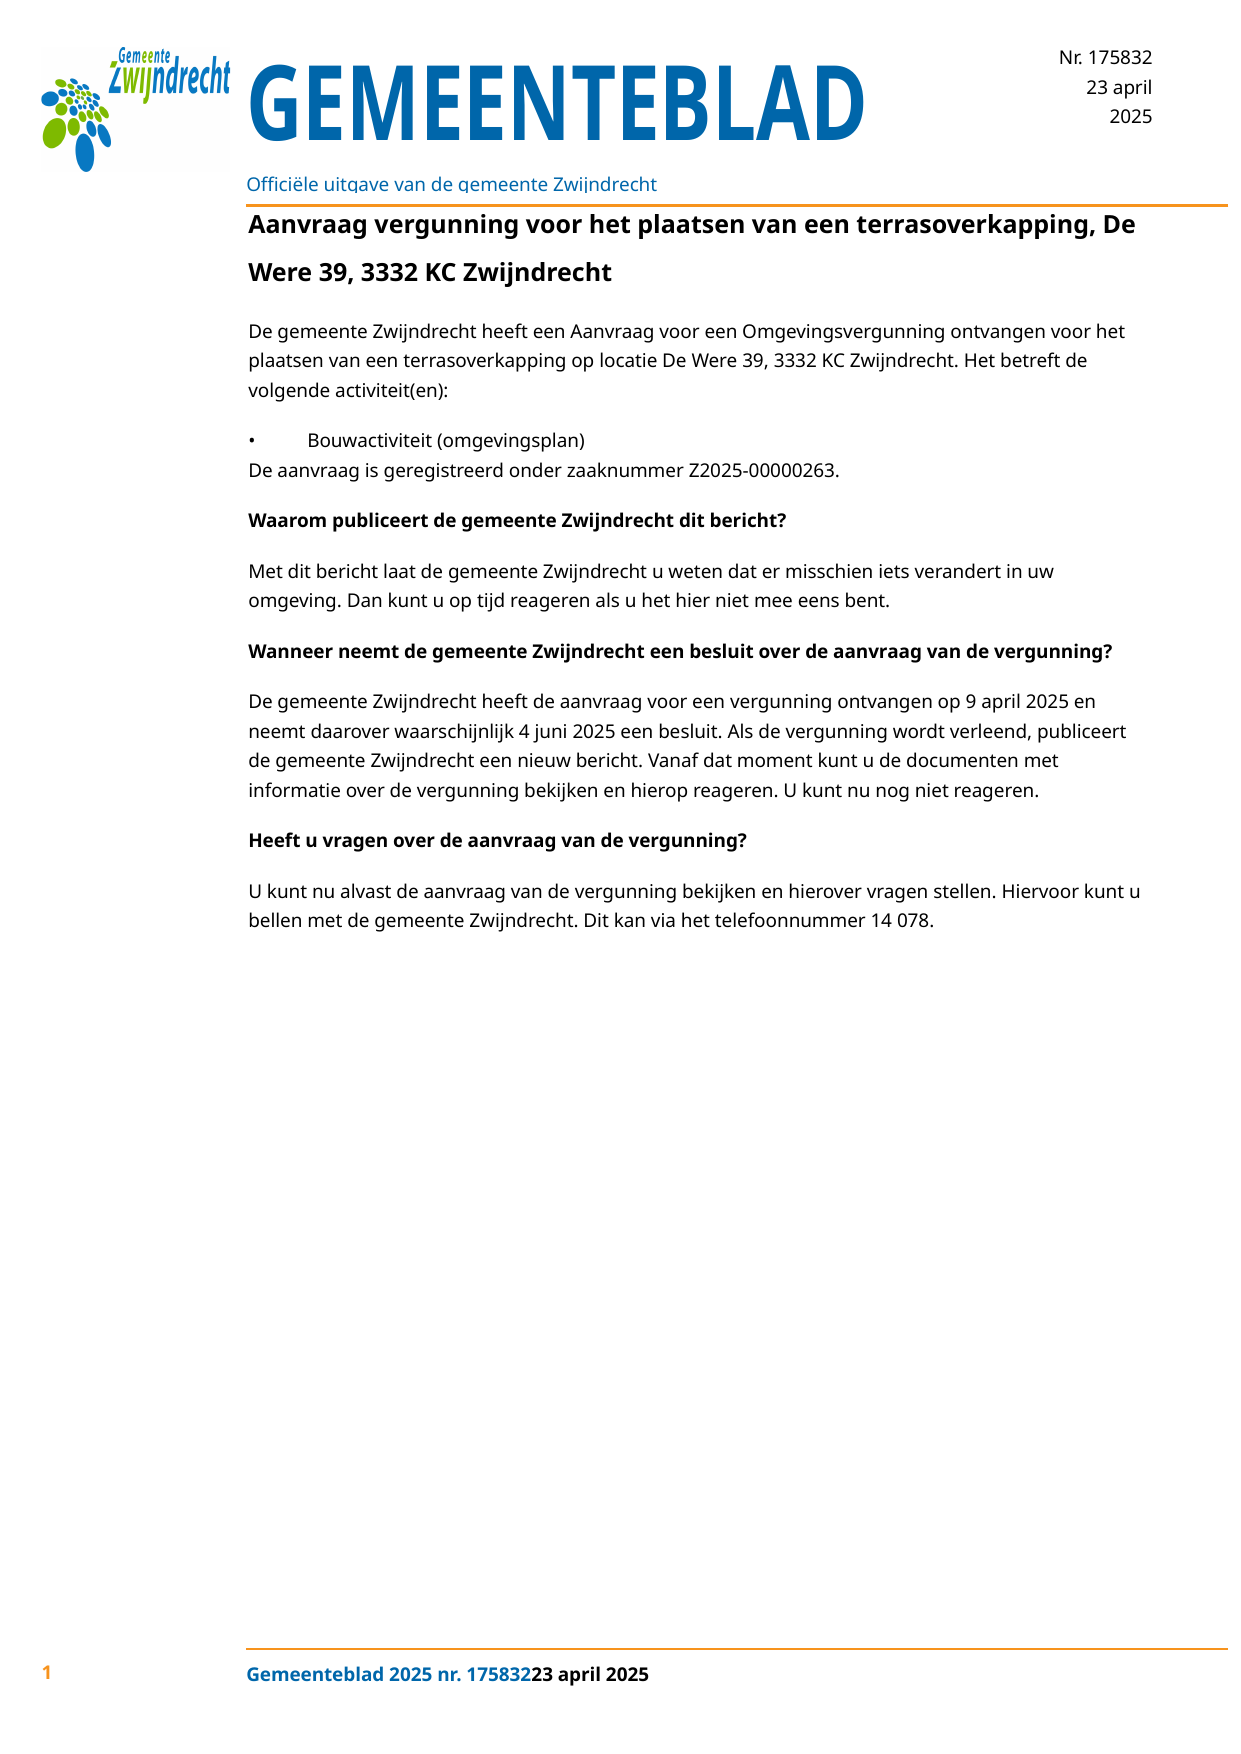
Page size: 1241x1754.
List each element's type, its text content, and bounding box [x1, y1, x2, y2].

text Met dit bericht laat de gemeente Zwijndrecht u weten dat er misschien iets verandert in uw omgeving. Dan kunt u op tijd reageren als u het hier niet mee eens bent. [248, 558, 1152, 613]
text Heeft u vragen over de aanvraag van de vergunning? [248, 827, 1152, 853]
text Aanvraag vergunning voor het plaatsen van een terrasoverkapping, De Were 39, 3332 KC Zwijndrecht [248, 207, 1152, 288]
picture [41, 47, 231, 172]
text U kunt nu alvast de aanvraag van de vergunning bekijken en hierover vragen stellen. Hiervoor kunt u bellen met de gemeente Zwijndrecht. Dit kan via het telefoonnummer 14 078. [248, 878, 1152, 933]
text De aanvraag is geregistreerd onder zaaknummer Z2025-00000263. [248, 457, 1152, 483]
text Wanneer neemt de gemeente Zwijndrecht een besluit over de aanvraag van de vergunning? [248, 638, 1152, 664]
text De gemeente Zwijndrecht heeft de aanvraag voor een vergunning ontvangen op 9 april 2025 en neemt daarover waarschijnlijk 4 juni 2025 een besluit. Als de vergunning wordt verleend, publiceert de gemeente Zwijndrecht een nieuw bericht. Vanaf dat moment kunt u de documenten met informatie over de vergunning bekijken en hierop reageren. U kunt nu nog niet reageren. [248, 688, 1152, 803]
list Bouwactiviteit (omgevingsplan) [248, 427, 1152, 453]
text Waarom publiceert de gemeente Zwijndrecht dit bericht? [248, 507, 1152, 533]
text De gemeente Zwijndrecht heeft een Aanvraag voor een Omgevingsvergunning ontvangen voor het plaatsen van een terrasoverkapping op locatie De Were 39, 3332 KC Zwijndrecht. Het betreft de volgende activiteit(en): [248, 318, 1152, 403]
